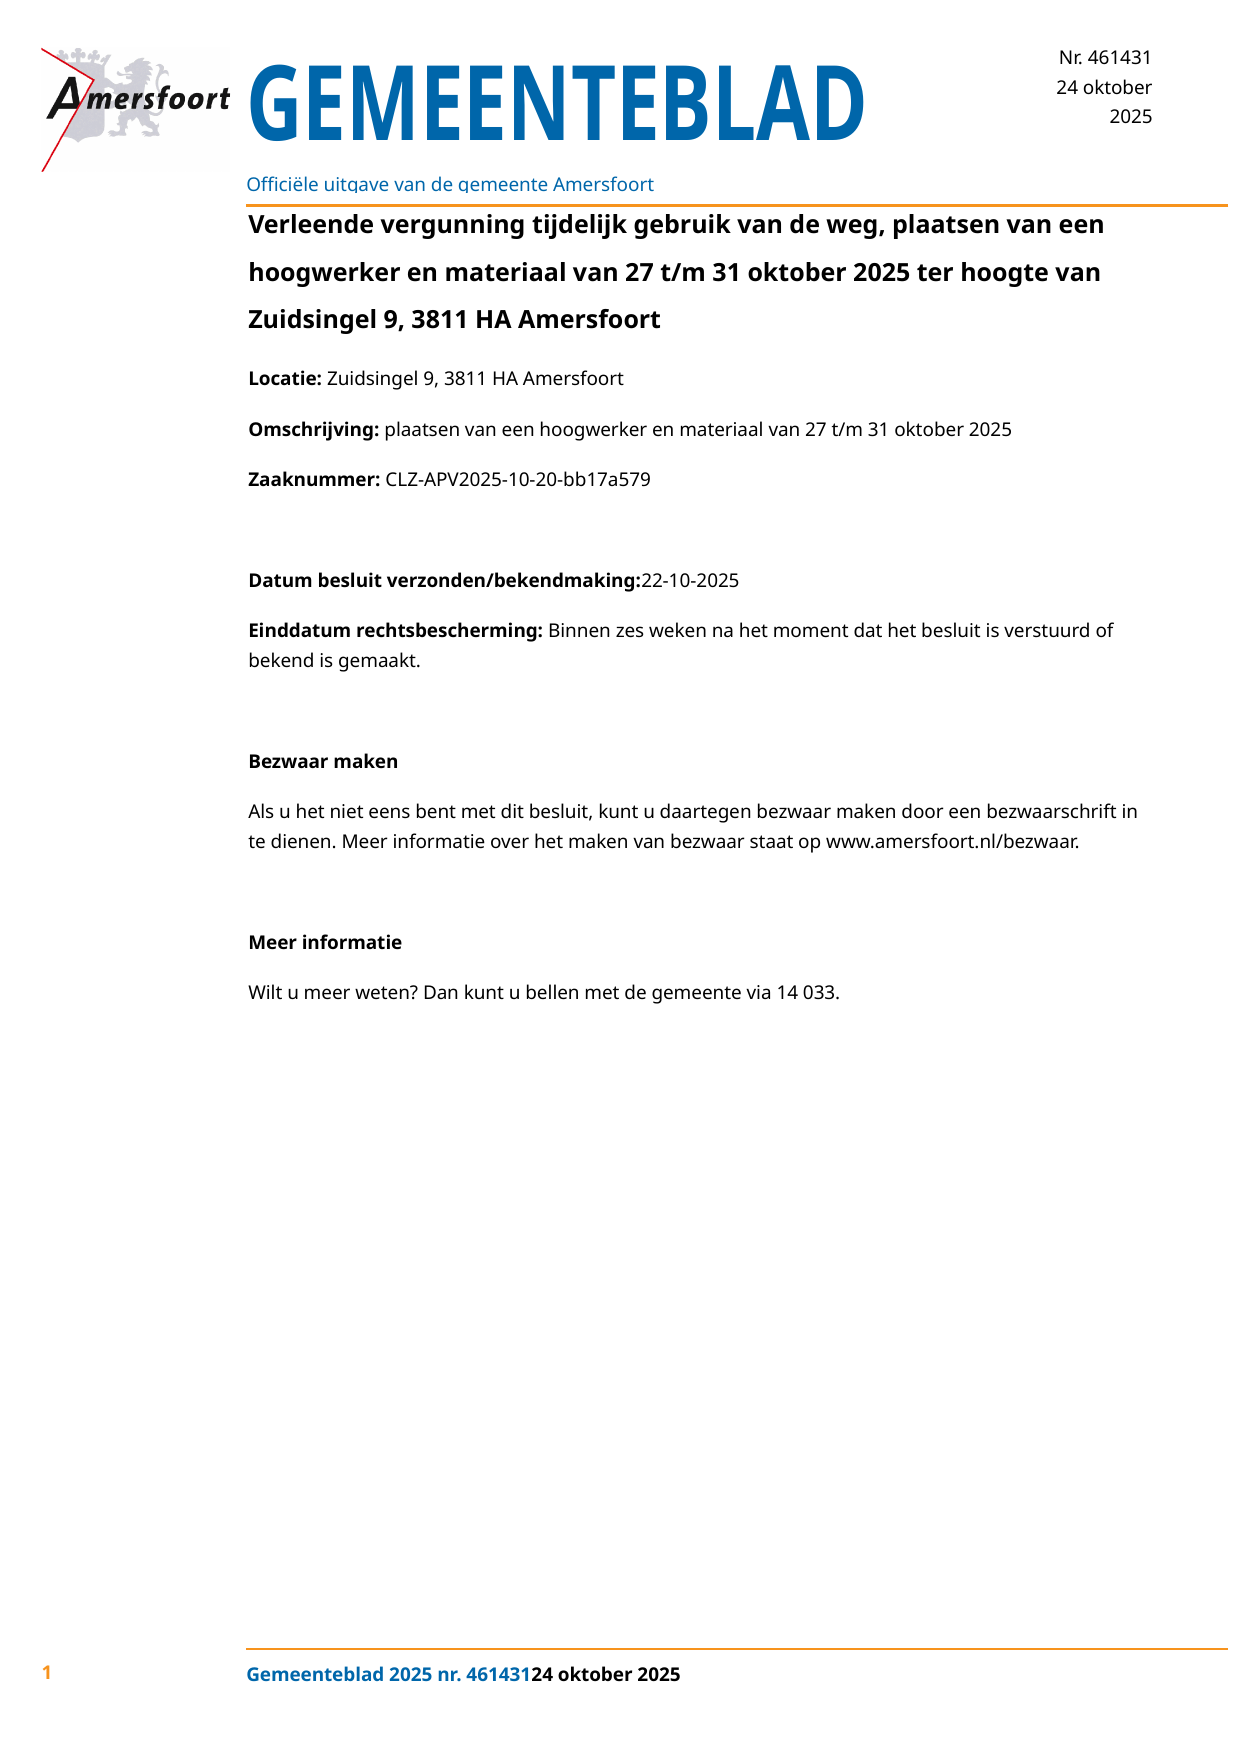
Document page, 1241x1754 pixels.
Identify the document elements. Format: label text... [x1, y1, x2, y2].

text Als u het niet eens bent met dit besluit, kunt u daartegen bezwaar maken door een bezwaarschrift in te dienen. Meer informatie over het maken van bezwaar staat op www.amersfoort.nl/bezwaar. [248, 798, 1152, 854]
text Bezwaar maken [248, 748, 1152, 774]
text Omschrijving: plaatsen van een hoogwerker en materiaal van 27 t/m 31 oktober 2025 [248, 416, 1152, 442]
text Verleende vergunning tijdelijk gebruik van de weg, plaatsen van een hoogwerker en materiaal van 27 t/m 31 oktober 2025 ter hoogte van Zuidsingel 9, 3811 HA Amersfoort [248, 207, 1152, 336]
text Wilt u meer weten? Dan kunt u bellen met de gemeente via 14 033. [248, 979, 1152, 1005]
text Meer informatie [248, 929, 1152, 954]
text Zaaknummer: CLZ-APV2025-10-20-bb17a579 [248, 466, 1152, 492]
text Datum besluit verzonden/bekendmaking:22-10-2025 [248, 567, 1152, 593]
text Locatie: Zuidsingel 9, 3811 HA Amersfoort [248, 366, 1152, 391]
text Einddatum rechtsbescherming: Binnen zes weken na het moment dat het besluit is verstuurd of bekend is gemaakt. [248, 618, 1152, 673]
picture [41, 47, 231, 172]
